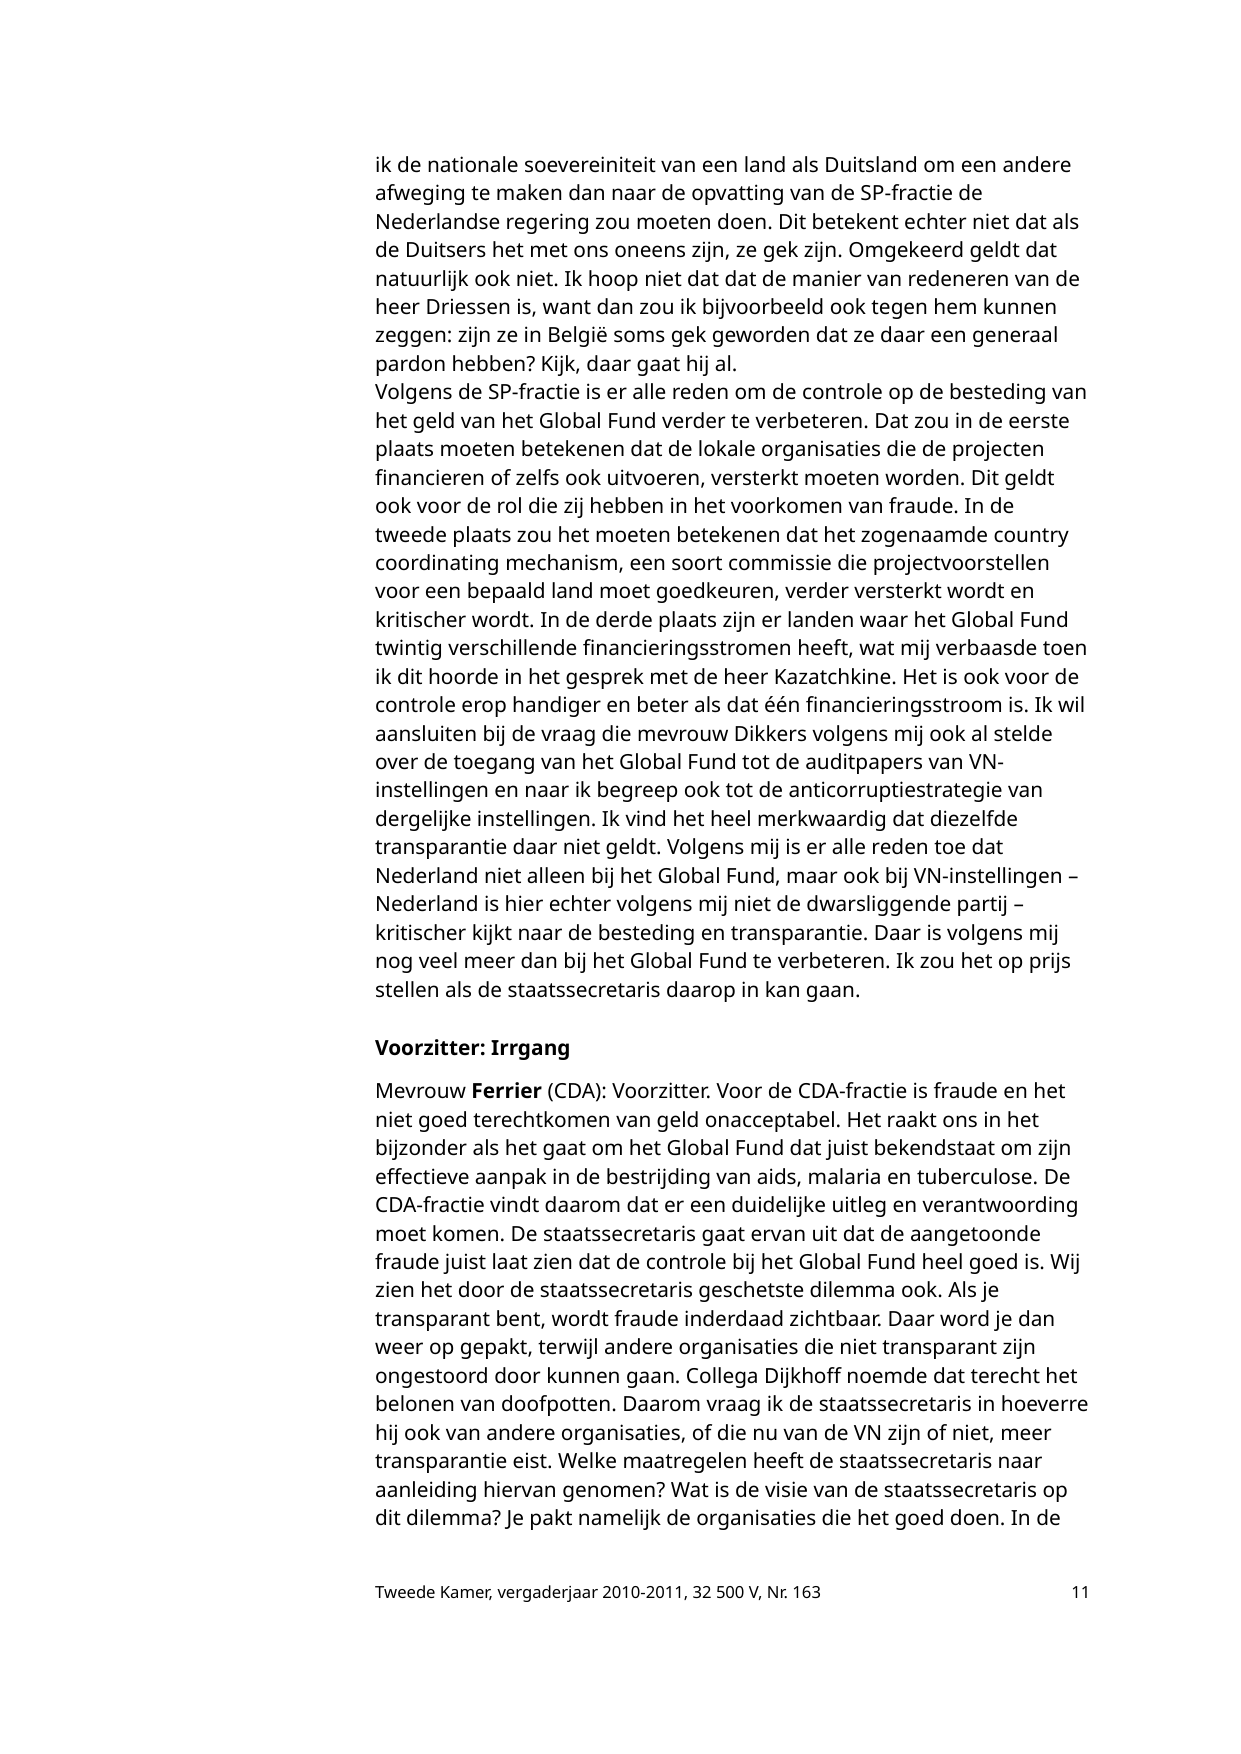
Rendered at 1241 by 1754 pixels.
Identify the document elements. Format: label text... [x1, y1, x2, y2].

text Mevrouw Ferrier (CDA): Voorzitter. Voor de CDA-fractie is fraude en het niet goed terechtkomen van geld onacceptabel. Het raakt ons in het bijzonder als het gaat om het Global Fund dat juist bekendstaat om zijn effectieve aanpak in de bestrijding van aids, malaria en tuberculose. De CDA-fractie vindt daarom dat er een duidelijke uitleg en verantwoording moet komen. De staatssecretaris gaat ervan uit dat de aangetoonde fraude juist laat zien dat de controle bij het Global Fund heel goed is. Wij zien het door de staatssecretaris geschetste dilemma ook. Als je transparant bent, wordt fraude inderdaad zichtbaar. Daar word je dan weer op gepakt, terwijl andere organisaties die niet transparant zijn ongestoord door kunnen gaan. Collega Dijkhoff noemde dat terecht het belonen van doofpotten. Daarom vraag ik de staatssecretaris in hoeverre hij ook van andere organisaties, of die nu van de VN zijn of niet, meer transparantie eist. Welke maatregelen heeft de staatssecretaris naar aanleiding hiervan genomen? Wat is de visie van de staatssecretaris op dit dilemma? Je pakt namelijk de organisaties die het goed doen. In de [375, 1077, 1090, 1532]
text Voorzitter: Irrgang [375, 1033, 1090, 1062]
text ik de nationale soevereiniteit van een land als Duitsland om een andere afweging te maken dan naar de opvatting van de SP-fractie de Nederlandse regering zou moeten doen. Dit betekent echter niet dat als de Duitsers het met ons oneens zijn, ze gek zijn. Omgekeerd geldt dat natuurlijk ook niet. Ik hoop niet dat dat de manier van redeneren van de heer Driessen is, want dan zou ik bijvoorbeeld ook tegen hem kunnen zeggen: zijn ze in België soms gek geworden dat ze daar een generaal pardon hebben? Kijk, daar gaat hij al. [375, 150, 1090, 377]
text Volgens de SP-fractie is er alle reden om de controle op de besteding van het geld van het Global Fund verder te verbeteren. Dat zou in de eerste plaats moeten betekenen dat de lokale organisaties die de projecten financieren of zelfs ook uitvoeren, versterkt moeten worden. Dit geldt ook voor de rol die zij hebben in het voorkomen van fraude. In de tweede plaats zou het moeten betekenen dat het zogenaamde country coordinating mechanism, een soort commissie die projectvoorstellen voor een bepaald land moet goedkeuren, verder versterkt wordt en kritischer wordt. In de derde plaats zijn er landen waar het Global Fund twintig verschillende financieringsstromen heeft, wat mij verbaasde toen ik dit hoorde in het gesprek met de heer Kazatchkine. Het is ook voor de controle erop handiger en beter als dat één financieringsstroom is. Ik wil aansluiten bij de vraag die mevrouw Dikkers volgens mij ook al stelde over de toegang van het Global Fund tot de auditpapers van VN-instellingen en naar ik begreep ook tot de anticorruptiestrategie van dergelijke instellingen. Ik vind het heel merkwaardig dat diezelfde transparantie daar niet geldt. Volgens mij is er alle reden toe dat Nederland niet alleen bij het Global Fund, maar ook bij VN-instellingen – Nederland is hier echter volgens mij niet de dwarsliggende partij – kritischer kijkt naar de besteding en transparantie. Daar is volgens mij nog veel meer dan bij het Global Fund te verbeteren. Ik zou het op prijs stellen als de staatssecretaris daarop in kan gaan. [375, 377, 1090, 1003]
